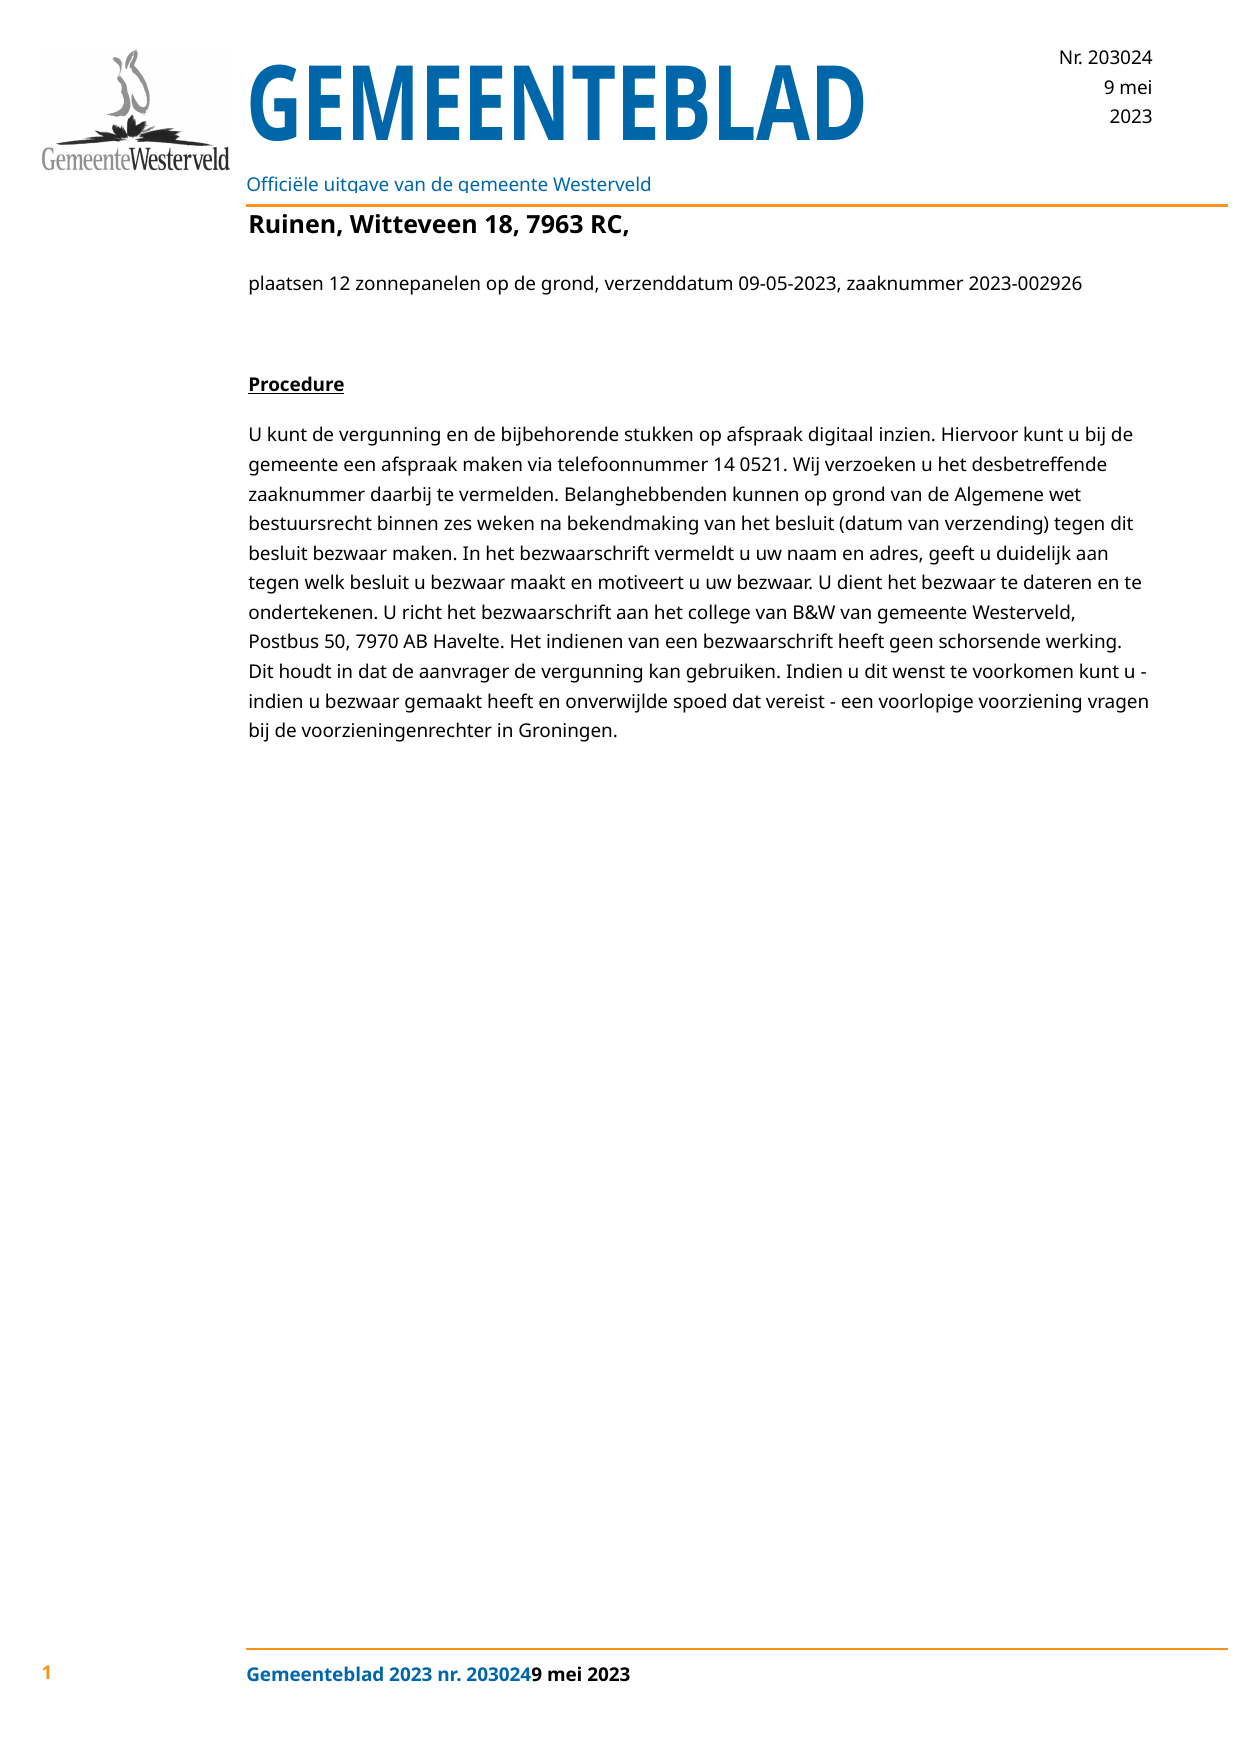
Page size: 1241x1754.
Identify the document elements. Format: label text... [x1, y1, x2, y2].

text Procedure [248, 371, 1152, 397]
picture [41, 47, 231, 172]
text plaatsen 12 zonnepanelen op de grond, verzenddatum 09-05-2023, zaaknummer 2023-002926 [248, 270, 1152, 296]
text Ruinen, Witteveen 18, 7963 RC, [248, 207, 1152, 241]
text U kunt de vergunning en de bijbehorende stukken op afspraak digitaal inzien. Hiervoor kunt u bij de gemeente een afspraak maken via telefoonnummer 14 0521. Wij verzoeken u het desbetreffende zaaknummer daarbij te vermelden. Belanghebbenden kunnen op grond van de Algemene wet bestuursrecht binnen zes weken na bekendmaking van het besluit (datum van verzending) tegen dit besluit bezwaar maken. In het bezwaarschrift vermeldt u uw naam en adres, geeft u duidelijk aan tegen welk besluit u bezwaar maakt en motiveert u uw bezwaar. U dient het bezwaar te dateren en te ondertekenen. U richt het bezwaarschrift aan het college van B&W van gemeente Westerveld, Postbus 50, 7970 AB Havelte. Het indienen van een bezwaarschrift heeft geen schorsende werking. Dit houdt in dat de aanvrager de vergunning kan gebruiken. Indien u dit wenst te voorkomen kunt u - indien u bezwaar gemaakt heeft en onverwijlde spoed dat vereist - een voorlopige voorziening vragen bij de voorzieningenrechter in Groningen. [248, 422, 1152, 743]
